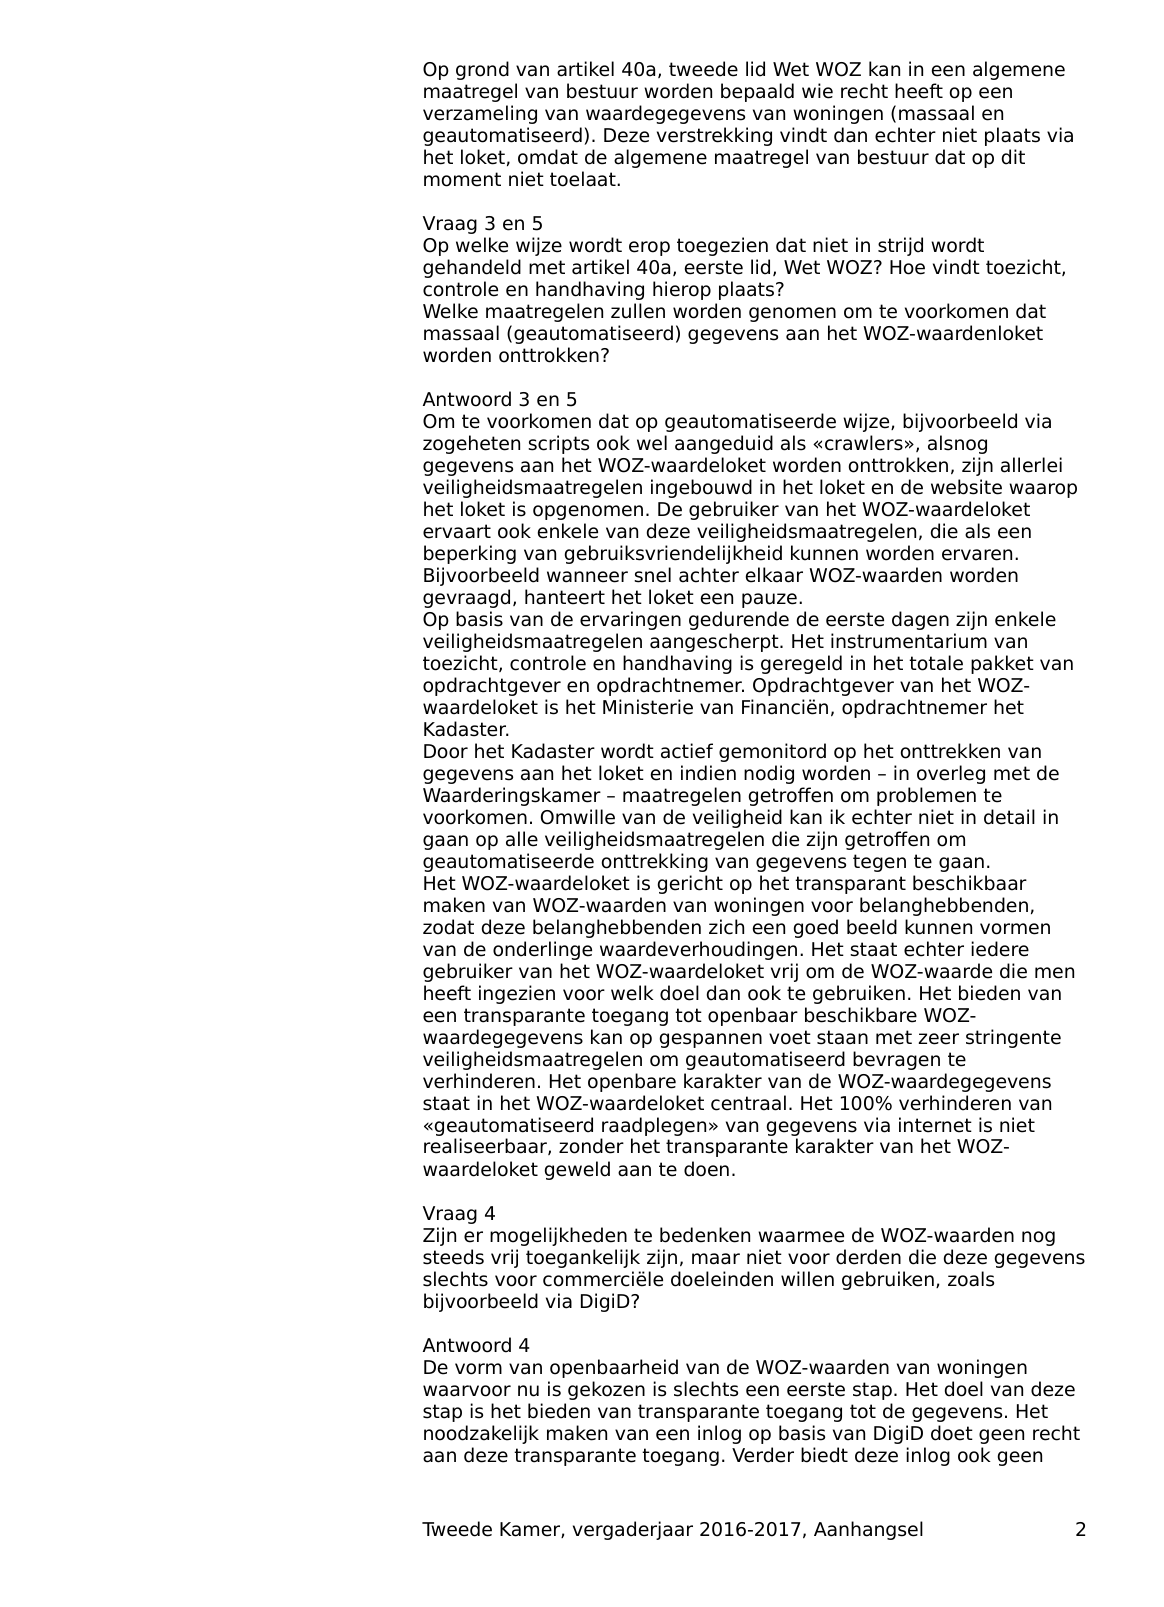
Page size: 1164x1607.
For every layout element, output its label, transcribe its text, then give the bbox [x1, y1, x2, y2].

text Antwoord 3 en 5 [422, 389, 1087, 411]
text Op grond van artikel 40a, tweede lid Wet WOZ kan in een algemene maatregel van bestuur worden bepaald wie recht heeft op een verzameling van waardegegevens van woningen (massaal en geautomatiseerd). Deze verstrekking vindt dan echter niet plaats via het loket, omdat de algemene maatregel van bestuur dat op dit moment niet toelaat. [422, 59, 1087, 191]
text Op basis van de ervaringen gedurende de eerste dagen zijn enkele veiligheidsmaatregelen aangescherpt. Het instrumentarium van toezicht, controle en handhaving is geregeld in het totale pakket van opdrachtgever en opdrachtnemer. Opdrachtgever van het WOZ-waardeloket is het Ministerie van Financiën, opdrachtnemer het Kadaster. [422, 609, 1087, 741]
text Zijn er mogelijkheden te bedenken waarmee de WOZ-waarden nog steeds vrij toegankelijk zijn, maar niet voor derden die deze gegevens slechts voor commerciële doeleinden willen gebruiken, zoals bijvoorbeeld via DigiD? [422, 1224, 1087, 1312]
text De vorm van openbaarheid van de WOZ-waarden van woningen waarvoor nu is gekozen is slechts een eerste stap. Het doel van deze stap is het bieden van transparante toegang tot de gegevens. Het noodzakelijk maken van een inlog op basis van DigiD doet geen recht aan deze transparante toegang. Verder biedt deze inlog ook geen [422, 1357, 1087, 1467]
text Door het Kadaster wordt actief gemonitord op het onttrekken van gegevens aan het loket en indien nodig worden – in overleg met de Waarderingskamer – maatregelen getroffen om problemen te voorkomen. Omwille van de veiligheid kan ik echter niet in detail in gaan op alle veiligheidsmaatregelen die zijn getroffen om geautomatiseerde onttrekking van gegevens tegen te gaan. [422, 741, 1087, 873]
text Het WOZ-waardeloket is gericht op het transparant beschikbaar maken van WOZ-waarden van woningen voor belanghebbenden, zodat deze belanghebbenden zich een goed beeld kunnen vormen van de onderlinge waardeverhoudingen. Het staat echter iedere gebruiker van het WOZ-waardeloket vrij om de WOZ-waarde die men heeft ingezien voor welk doel dan ook te gebruiken. Het bieden van een transparante toegang tot openbaar beschikbare WOZ-waardegegevens kan op gespannen voet staan met zeer stringente veiligheidsmaatregelen om geautomatiseerd bevragen te verhinderen. Het openbare karakter van de WOZ-waardegegevens staat in het WOZ-waardeloket centraal. Het 100% verhinderen van «geautomatiseerd raadplegen» van gegevens via internet is niet realiseerbaar, zonder het transparante karakter van het WOZ-waardeloket geweld aan te doen. [422, 873, 1087, 1180]
text Op welke wijze wordt erop toegezien dat niet in strijd wordt gehandeld met artikel 40a, eerste lid, Wet WOZ? Hoe vindt toezicht, controle en handhaving hierop plaats? [422, 235, 1087, 301]
text Om te voorkomen dat op geautomatiseerde wijze, bijvoorbeeld via zogeheten scripts ook wel aangeduid als «crawlers», alsnog gegevens aan het WOZ-waardeloket worden onttrokken, zijn allerlei veiligheidsmaatregelen ingebouwd in het loket en de website waarop het loket is opgenomen. De gebruiker van het WOZ-waardeloket ervaart ook enkele van deze veiligheidsmaatregelen, die als een beperking van gebruiksvriendelijkheid kunnen worden ervaren. Bijvoorbeeld wanneer snel achter elkaar WOZ-waarden worden gevraagd, hanteert het loket een pauze. [422, 411, 1087, 609]
text Vraag 4 [422, 1203, 1087, 1224]
text Antwoord 4 [422, 1335, 1087, 1357]
text Welke maatregelen zullen worden genomen om te voorkomen dat massaal (geautomatiseerd) gegevens aan het WOZ-waardenloket worden onttrokken? [422, 301, 1087, 367]
text Vraag 3 en 5 [422, 213, 1087, 235]
